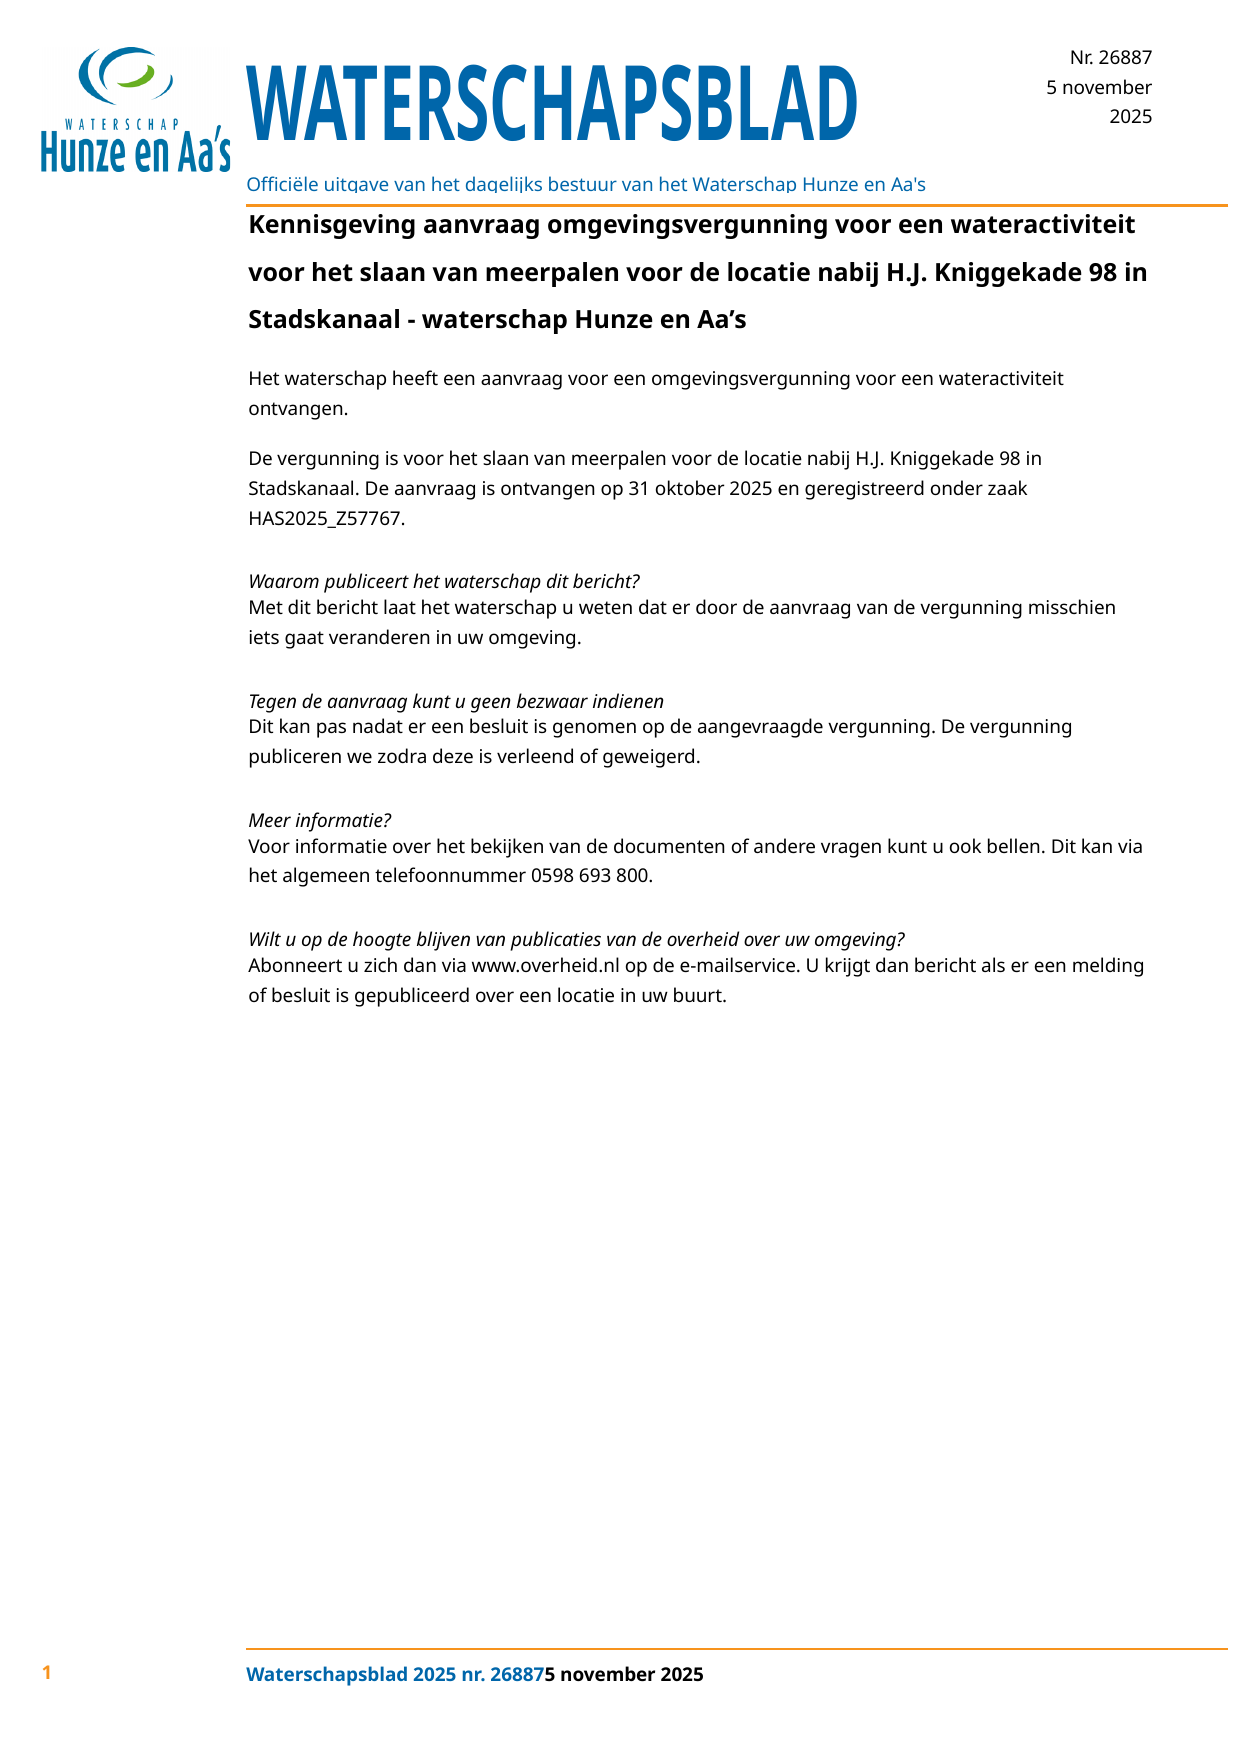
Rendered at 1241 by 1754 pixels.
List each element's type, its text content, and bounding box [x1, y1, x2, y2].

picture [41, 47, 231, 172]
text Met dit bericht laat het waterschap u weten dat er door de aanvraag van de vergunning misschien iets gaat veranderen in uw omgeving. [248, 594, 1152, 650]
text De vergunning is voor het slaan van meerpalen voor de locatie nabij H.J. Kniggekade 98 in Stadskanaal. De aanvraag is ontvangen op 31 oktober 2025 en geregistreerd onder zaak HAS2025_Z57767. [248, 446, 1152, 530]
text Voor informatie over het bekijken van de documenten of andere vragen kunt u ook bellen. Dit kan via het algemeen telefoonnummer 0598 693 800. [248, 833, 1152, 888]
text Tegen de aanvraag kunt u geen bezwaar indienen [248, 688, 1152, 714]
text Abonneert u zich dan via www.overheid.nl op de e-mailservice. U krijgt dan bericht als er een melding of besluit is gepubliceerd over een locatie in uw buurt. [248, 952, 1152, 1007]
text Waarom publiceert het waterschap dit bericht? [248, 569, 1152, 594]
text Kennisgeving aanvraag omgevingsvergunning voor een wateractiviteit voor het slaan van meerpalen voor de locatie nabij H.J. Kniggekade 98 in Stadskanaal - waterschap Hunze en Aa’s [248, 207, 1152, 336]
picture [183, 163, 191, 172]
text Wilt u op de hoogte blijven van publicaties van de overheid over uw omgeving? [248, 926, 1152, 952]
picture [47, 154, 51, 172]
picture [226, 145, 231, 156]
text Het waterschap heeft een aanvraag voor een omgevingsvergunning voor een wateractiviteit ontvangen. [248, 366, 1152, 421]
text Meer informatie? [248, 807, 1152, 833]
text Dit kan pas nadat er een besluit is genomen op de aangevraagde vergunning. De vergunning publiceren we zodra deze is verleend of geweigerd. [248, 714, 1152, 769]
